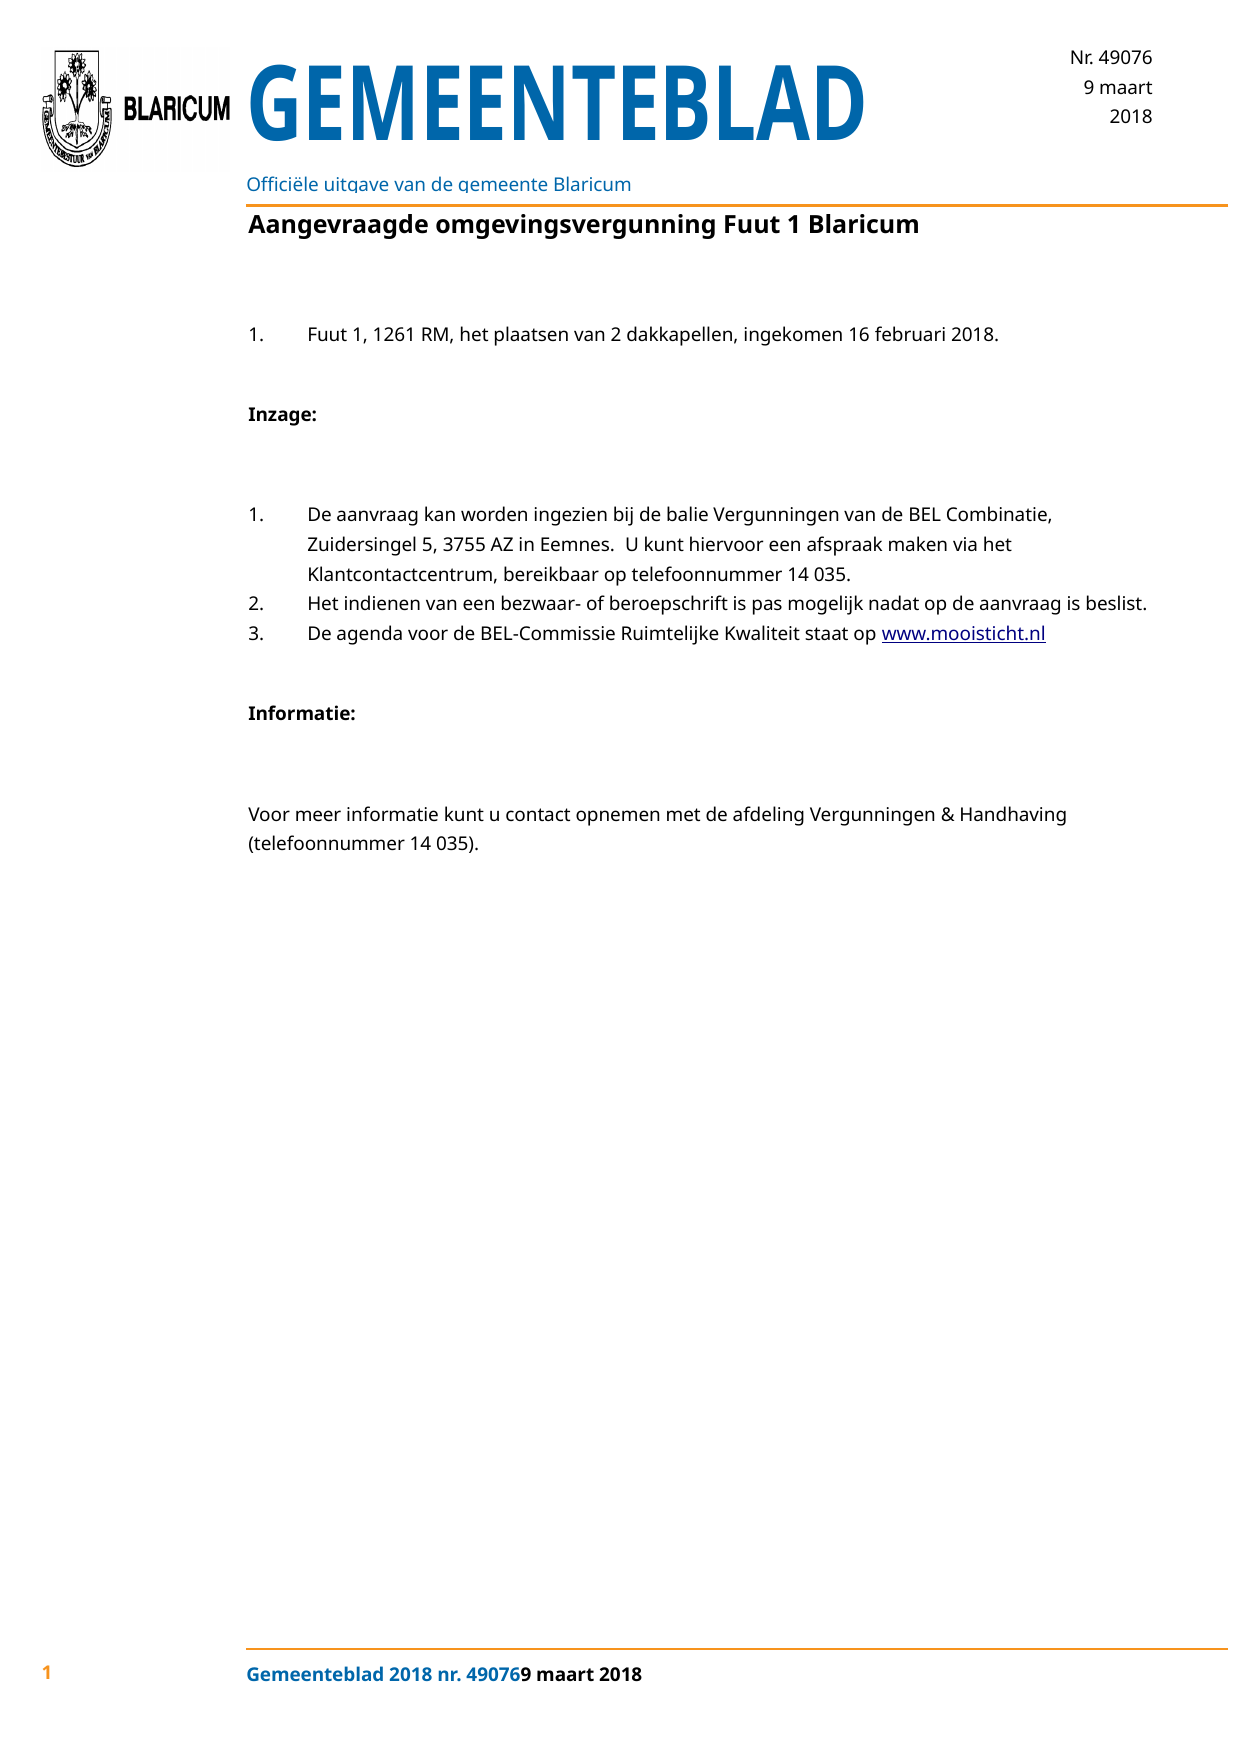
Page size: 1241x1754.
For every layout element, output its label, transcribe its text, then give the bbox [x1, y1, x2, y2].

list De aanvraag kan worden ingezien bij de balie Vergunningen van de BEL Combinatie, Zuidersingel 5, 3755 AZ in Eemnes. U kunt hiervoor een afspraak maken via het Klantcontactcentrum, bereikbaar op telefoonnummer 14 035. [248, 502, 1152, 586]
text Aangevraagde omgevingsvergunning Fuut 1 Blaricum [248, 207, 1152, 241]
text Inzage: [248, 401, 1152, 426]
list Fuut 1, 1261 RM, het plaatsen van 2 dakkapellen, ingekomen 16 februari 2018. [248, 321, 1152, 346]
list De agenda voor de BEL-Commissie Ruimtelijke Kwaliteit staat op www.mooisticht.nl [248, 620, 1152, 646]
text Voor meer informatie kunt u contact opnemen met de afdeling Vergunningen & Handhaving (telefoonnummer 14 035). [248, 801, 1152, 856]
picture [41, 47, 231, 172]
text Informatie: [248, 700, 1152, 726]
list Het indienen van een bezwaar- of beroepschrift is pas mogelijk nadat op de aanvraag is beslist. [248, 590, 1152, 616]
